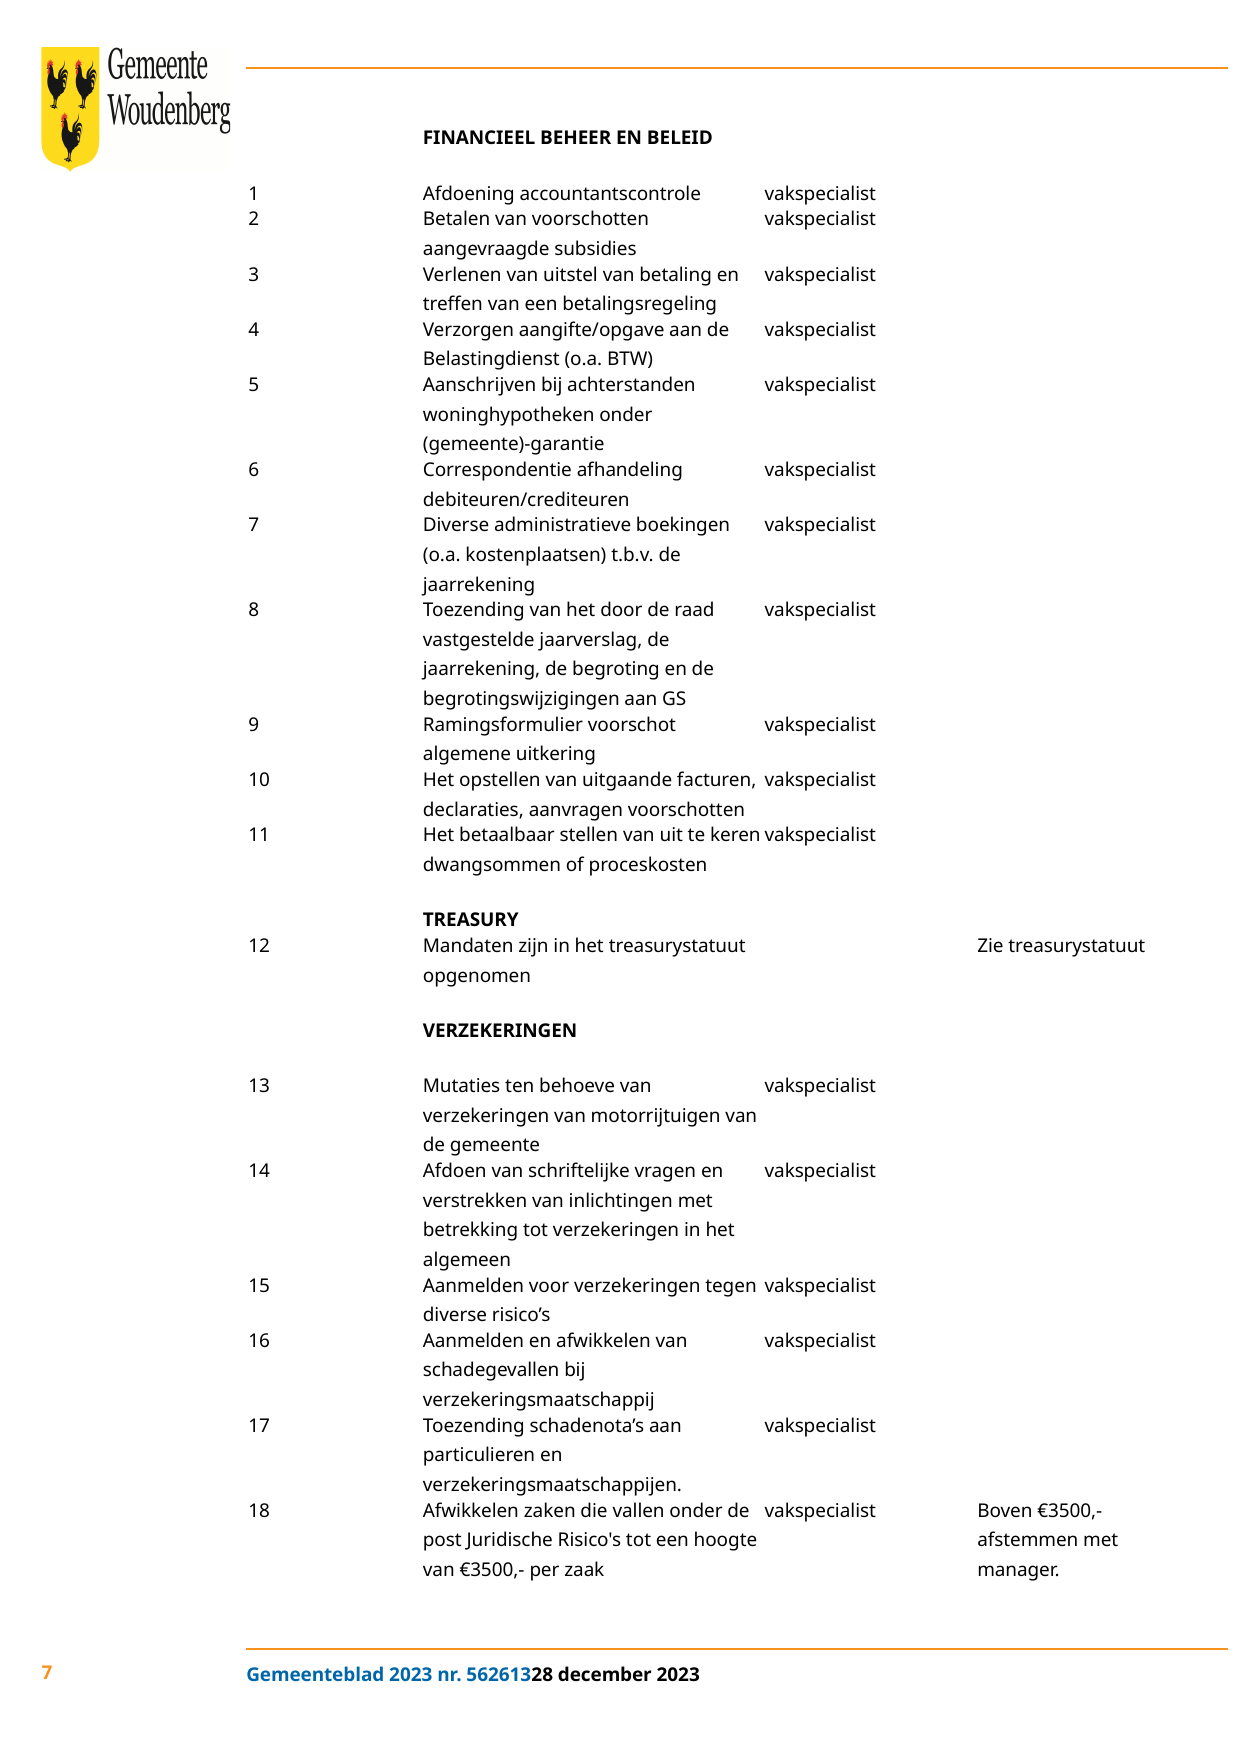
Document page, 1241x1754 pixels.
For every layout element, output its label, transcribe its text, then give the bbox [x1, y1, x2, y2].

table_cell Aanschrijven bij achterstanden woninghypotheken onder (gemeente)-garantie [423, 371, 764, 456]
table_cell [248, 95, 423, 180]
table_cell [764, 932, 977, 987]
table_cell 4 [248, 316, 423, 371]
table_cell Betalen van voorschotten aangevraagde subsidies [423, 205, 764, 261]
table_cell [248, 988, 423, 1072]
table_cell 3 [248, 261, 423, 316]
table_cell [977, 822, 1152, 877]
table_cell Mandaten zijn in het treasurystatuut opgenomen [423, 932, 764, 987]
table_cell vakspecialist [764, 456, 977, 512]
table_cell vakspecialist [764, 1272, 977, 1327]
table_cell [977, 1073, 1152, 1157]
table_cell vakspecialist [764, 512, 977, 596]
table_cell 13 [248, 1073, 423, 1157]
table_cell Correspondentie afhandeling debiteuren/crediteuren [423, 456, 764, 512]
table_cell [977, 1412, 1152, 1497]
table_cell vakspecialist [764, 205, 977, 261]
table_cell 5 [248, 371, 423, 456]
table_cell [977, 261, 1152, 316]
table_cell 16 [248, 1327, 423, 1412]
table_cell Verlenen van uitstel van betaling en treffen van een betalingsregeling [423, 261, 764, 316]
table_cell Het betaalbaar stellen van uit te keren dwangsommen of proceskosten [423, 822, 764, 877]
table_cell vakspecialist [764, 316, 977, 371]
table_cell [977, 512, 1152, 596]
table_cell Diverse administratieve boekingen (o.a. kostenplaatsen) t.b.v. de jaarrekening [423, 512, 764, 596]
table_cell vakspecialist [764, 1157, 977, 1272]
table_cell [977, 766, 1152, 822]
table_cell Zie treasurystatuut [977, 932, 1152, 987]
table_cell Toezending van het door de raad vastgestelde jaarverslag, de jaarrekening, de begroting en de begrotingswijzigingen aan GS [423, 596, 764, 711]
table_cell 18 [248, 1497, 423, 1582]
picture [41, 47, 231, 172]
table_cell vakspecialist [764, 371, 977, 456]
table_cell 12 [248, 932, 423, 987]
table_cell 9 [248, 711, 423, 766]
table_cell [977, 711, 1152, 766]
table_cell 7 [248, 512, 423, 596]
table_cell [977, 1327, 1152, 1412]
table_cell [977, 316, 1152, 371]
table_cell [977, 1157, 1152, 1272]
table_cell Aanmelden voor verzekeringen tegen diverse risico’s [423, 1272, 764, 1327]
table_cell Ramingsformulier voorschot algemene uitkering [423, 711, 764, 766]
table_cell 14 [248, 1157, 423, 1272]
table_cell 15 [248, 1272, 423, 1327]
table_cell [977, 1272, 1152, 1327]
table_cell Mutaties ten behoeve van verzekeringen van motorrijtuigen van de gemeente [423, 1073, 764, 1157]
table_cell vakspecialist [764, 1497, 977, 1582]
table_cell vakspecialist [764, 261, 977, 316]
table_cell Afwikkelen zaken die vallen onder de post Juridische Risico's tot een hoogte van €3500,- per zaak [423, 1497, 764, 1582]
table_cell Toezending schadenota’s aan particulieren en verzekeringsmaatschappijen. [423, 1412, 764, 1497]
table_cell [977, 596, 1152, 711]
table_cell vakspecialist [764, 596, 977, 711]
table_cell Boven €3500,- afstemmen met manager. [977, 1497, 1152, 1582]
table_cell vakspecialist [764, 711, 977, 766]
table_cell [248, 877, 423, 932]
table_cell vakspecialist [764, 1412, 977, 1497]
table_cell vakspecialist [764, 766, 977, 822]
table_cell VERZEKERINGEN [423, 988, 1152, 1072]
table_cell FINANCIEEL BEHEER EN BELEID [423, 95, 1152, 180]
table_cell Aanmelden en afwikkelen van schadegevallen bij verzekeringsmaatschappij [423, 1327, 764, 1412]
table_cell 8 [248, 596, 423, 711]
table_cell Verzorgen aangifte/opgave aan de Belastingdienst (o.a. BTW) [423, 316, 764, 371]
table_cell Afdoening accountantscontrole [423, 180, 764, 205]
table_cell vakspecialist [764, 1073, 977, 1157]
table_cell vakspecialist [764, 822, 977, 877]
table_cell 10 [248, 766, 423, 822]
table_cell 2 [248, 205, 423, 261]
table_cell 6 [248, 456, 423, 512]
table_cell vakspecialist [764, 180, 977, 205]
table_cell vakspecialist [764, 1327, 977, 1412]
table_cell TREASURY [423, 877, 1152, 932]
table_cell 11 [248, 822, 423, 877]
table_cell Het opstellen van uitgaande facturen, declaraties, aanvragen voorschotten [423, 766, 764, 822]
table_cell Afdoen van schriftelijke vragen en verstrekken van inlichtingen met betrekking tot verzekeringen in het algemeen [423, 1157, 764, 1272]
table_cell [977, 180, 1152, 205]
table_cell 1 [248, 180, 423, 205]
table_cell 17 [248, 1412, 423, 1497]
table_cell [977, 456, 1152, 512]
table_cell [977, 371, 1152, 456]
table_cell [977, 205, 1152, 261]
